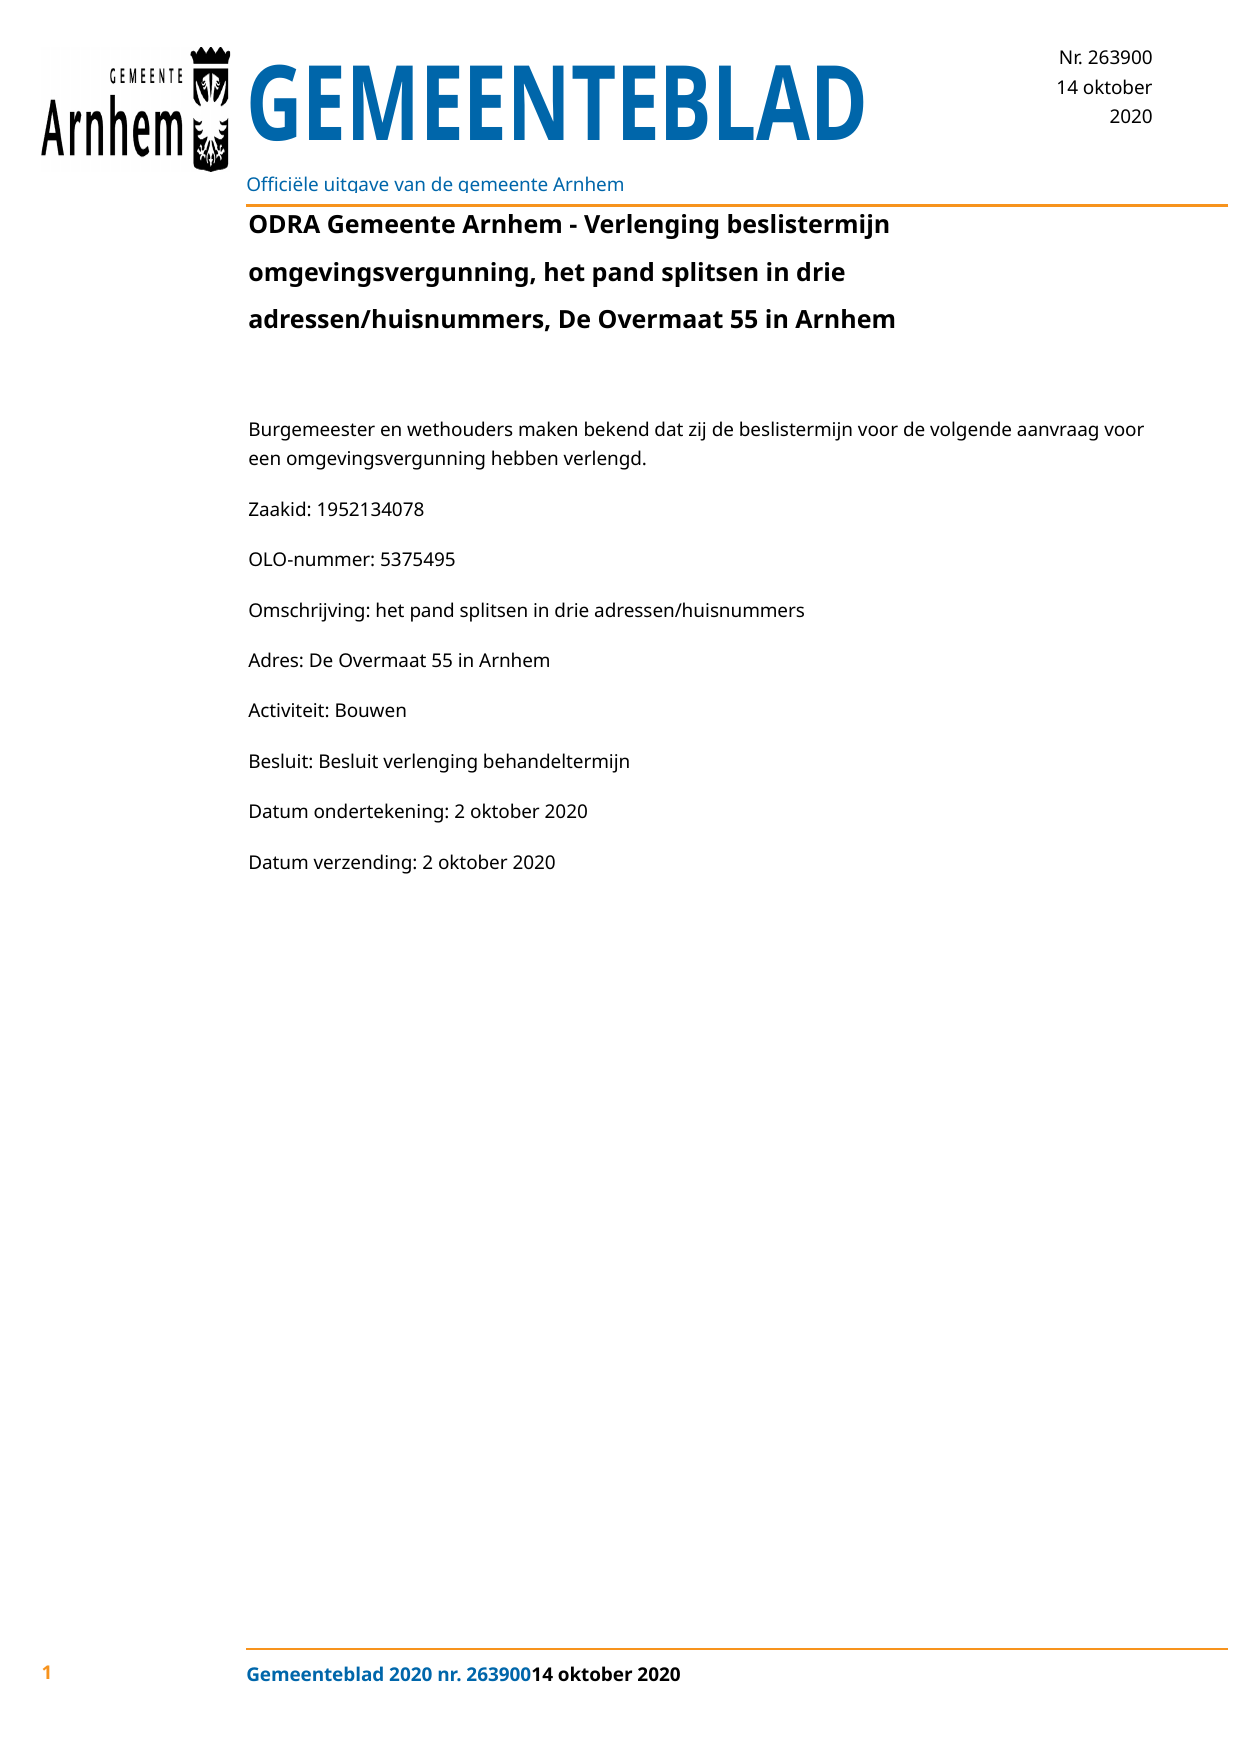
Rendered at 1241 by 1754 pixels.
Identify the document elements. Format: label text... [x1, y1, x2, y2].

text Adres: De Overmaat 55 in Arnhem [248, 647, 1152, 673]
text Datum ondertekening: 2 oktober 2020 [248, 798, 1152, 824]
text OLO-nummer: 5375495 [248, 546, 1152, 572]
text Datum verzending: 2 oktober 2020 [248, 849, 1152, 874]
picture [41, 47, 231, 172]
text Besluit: Besluit verlenging behandeltermijn [248, 748, 1152, 774]
text Burgemeester en wethouders maken bekend dat zij de beslistermijn voor de volgende aanvraag voor een omgevingsvergunning hebben verlengd. [248, 416, 1152, 471]
text ODRA Gemeente Arnhem - Verlenging beslistermijn omgevingsvergunning, het pand splitsen in drie adressen/huisnummers, De Overmaat 55 in Arnhem [248, 207, 1152, 336]
text Omschrijving: het pand splitsen in drie adressen/huisnummers [248, 597, 1152, 622]
text Zaakid: 1952134078 [248, 496, 1152, 522]
text Activiteit: Bouwen [248, 698, 1152, 723]
